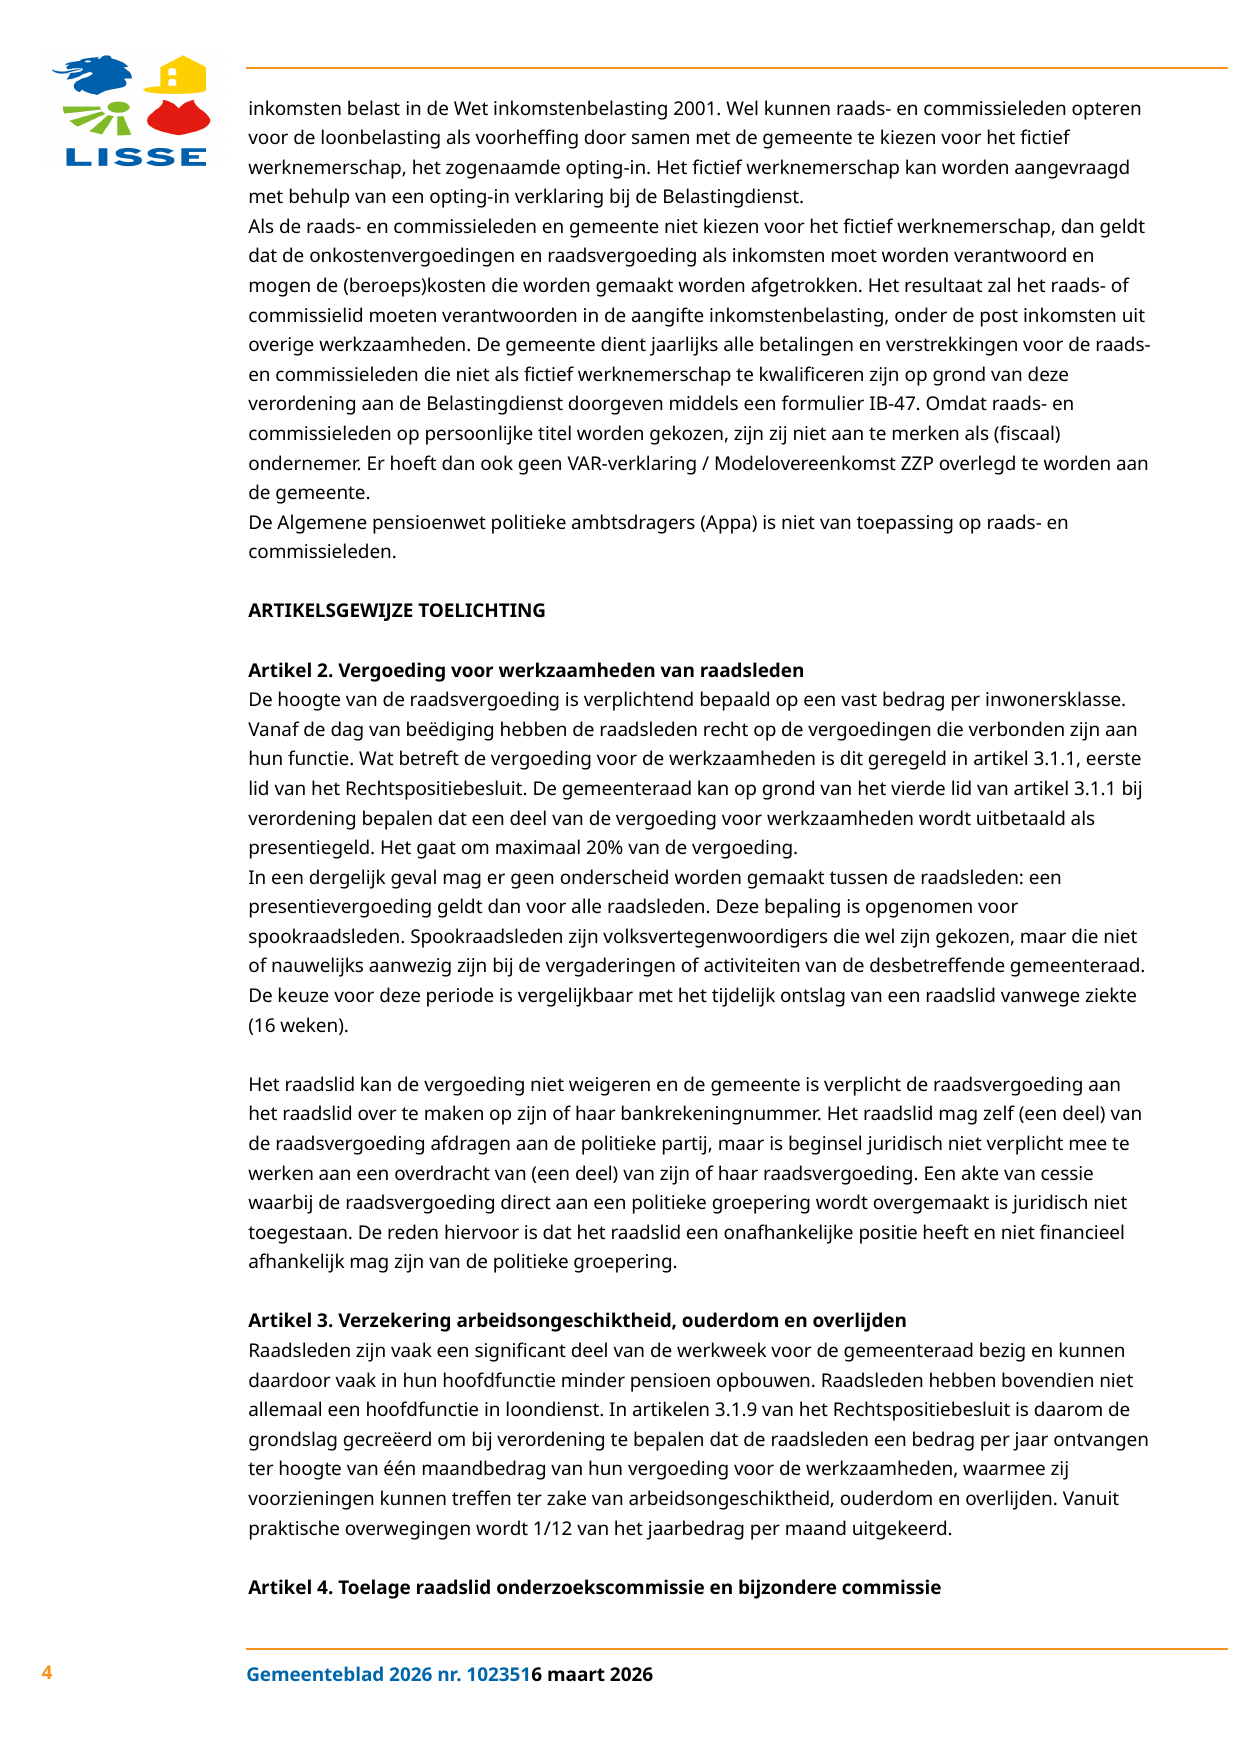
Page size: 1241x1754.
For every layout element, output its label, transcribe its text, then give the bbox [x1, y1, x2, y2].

text Het raadslid kan de vergoeding niet weigeren en de gemeente is verplicht de raadsvergoeding aan het raadslid over te maken op zijn of haar bankrekeningnummer. Het raadslid mag zelf (een deel) van de raadsvergoeding afdragen aan de politieke partij, maar is beginsel juridisch niet verplicht mee te werken aan een overdracht van (een deel) van zijn of haar raadsvergoeding. Een akte van cessie waarbij de raadsvergoeding direct aan een politieke groepering wordt overgemaakt is juridisch niet toegestaan. De reden hiervoor is dat het raadslid een onafhankelijke positie heeft en niet financieel afhankelijk mag zijn van de politieke groepering. [248, 1071, 1152, 1274]
text Artikel 3. Verzekering arbeidsongeschiktheid, ouderdom en overlijden [248, 1308, 1152, 1333]
text Raadsleden zijn vaak een significant deel van de werkweek voor de gemeenteraad bezig en kunnen daardoor vaak in hun hoofdfunctie minder pensioen opbouwen. Raadsleden hebben bovendien niet allemaal een hoofdfunctie in loondienst. In artikelen 3.1.9 van het Rechtspositiebesluit is daarom de grondslag gecreëerd om bij verordening te bepalen dat de raadsleden een bedrag per jaar ontvangen ter hoogte van één maandbedrag van hun vergoeding voor de werkzaamheden, waarmee zij voorzieningen kunnen treffen ter zake van arbeidsongeschiktheid, ouderdom en overlijden. Vanuit praktische overwegingen wordt 1/12 van het jaarbedrag per maand uitgekeerd. [248, 1337, 1152, 1541]
picture [41, 47, 231, 172]
text De Algemene pensioenwet politieke ambtsdragers (Appa) is niet van toepassing op raads- en commissieleden. [248, 509, 1152, 564]
text In een dergelijk geval mag er geen onderscheid worden gemaakt tussen de raadsleden: een presentievergoeding geldt dan voor alle raadsleden. Deze bepaling is opgenomen voor spookraadsleden. Spookraadsleden zijn volksvertegenwoordigers die wel zijn gekozen, maar die niet of nauwelijks aanwezig zijn bij de vergaderingen of activiteiten van de desbetreffende gemeenteraad. De keuze voor deze periode is vergelijkbaar met het tijdelijk ontslag van een raadslid vanwege ziekte (16 weken). [248, 864, 1152, 1038]
text Artikel 2. Vergoeding voor werkzaamheden van raadsleden [248, 657, 1152, 683]
text ARTIKELSGEWIJZE TOELICHTING [248, 598, 1152, 623]
text inkomsten belast in de Wet inkomstenbelasting 2001. Wel kunnen raads- en commissieleden opteren voor de loonbelasting als voorheffing door samen met de gemeente te kiezen voor het fictief werknemerschap, het zogenaamde opting-in. Het fictief werknemerschap kan worden aangevraagd met behulp van een opting-in verklaring bij de Belastingdienst. [248, 95, 1152, 209]
text De hoogte van de raadsvergoeding is verplichtend bepaald op een vast bedrag per inwonersklasse. Vanaf de dag van beëdiging hebben de raadsleden recht op de vergoedingen die verbonden zijn aan hun functie. Wat betreft de vergoeding voor de werkzaamheden is dit geregeld in artikel 3.1.1, eerste lid van het Rechtspositiebesluit. De gemeenteraad kan op grond van het vierde lid van artikel 3.1.1 bij verordening bepalen dat een deel van de vergoeding voor werkzaamheden wordt uitbetaald als presentiegeld. Het gaat om maximaal 20% van de vergoeding. [248, 686, 1152, 860]
text Artikel 4. Toelage raadslid onderzoekscommissie en bijzondere commissie [248, 1574, 1152, 1600]
text Als de raads- en commissieleden en gemeente niet kiezen voor het fictief werknemerschap, dan geldt dat de onkostenvergoedingen en raadsvergoeding als inkomsten moet worden verantwoord en mogen de (beroeps)kosten die worden gemaakt worden afgetrokken. Het resultaat zal het raads- of commissielid moeten verantwoorden in de aangifte inkomstenbelasting, onder de post inkomsten uit overige werkzaamheden. De gemeente dient jaarlijks alle betalingen en verstrekkingen voor de raads- en commissieleden die niet als fictief werknemerschap te kwalificeren zijn op grond van deze verordening aan de Belastingdienst doorgeven middels een formulier IB-47. Omdat raads- en commissieleden op persoonlijke titel worden gekozen, zijn zij niet aan te merken als (fiscaal) ondernemer. Er hoeft dan ook geen VAR-verklaring / Modelovereenkomst ZZP overlegd te worden aan de gemeente. [248, 213, 1152, 505]
